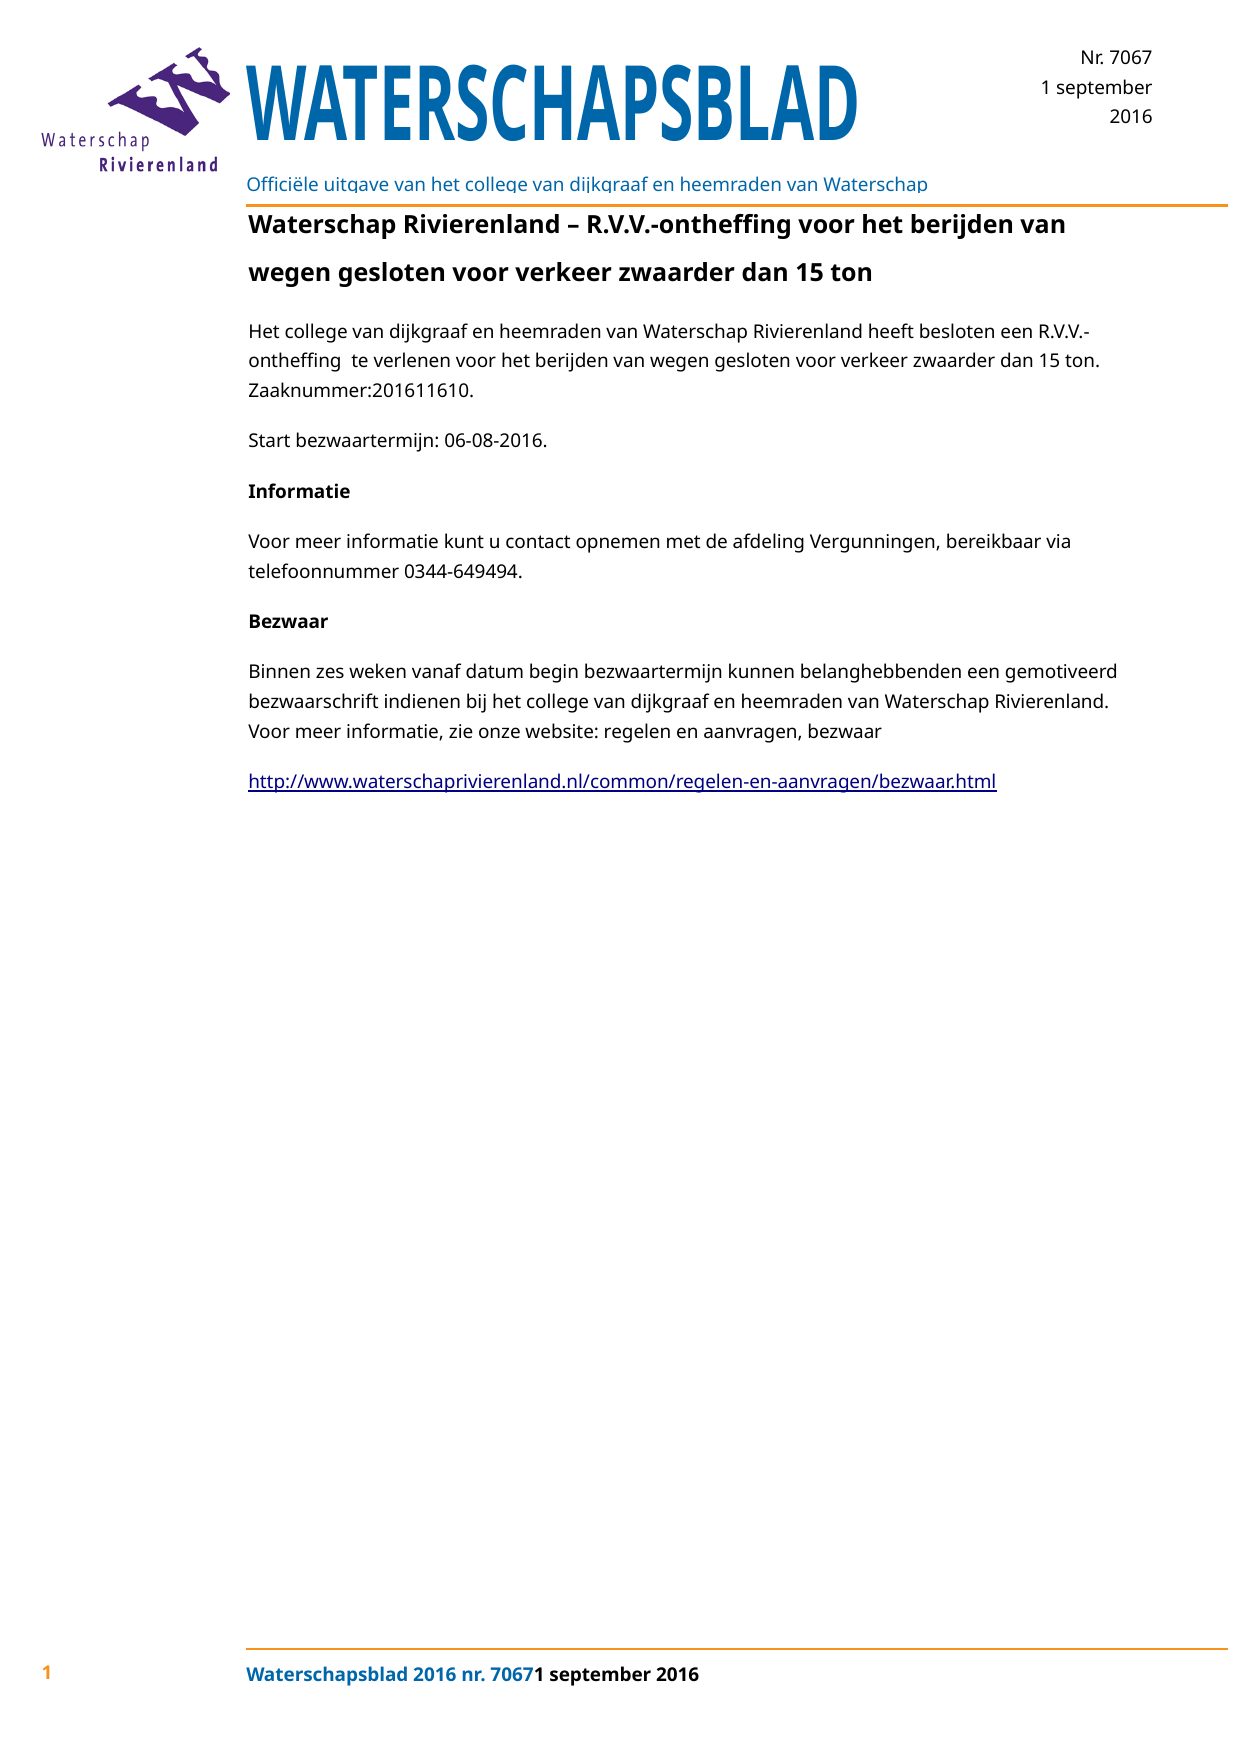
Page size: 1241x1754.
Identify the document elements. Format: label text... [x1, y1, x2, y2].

picture [41, 47, 231, 172]
text http://www.waterschaprivierenland.nl/common/regelen-en-aanvragen/bezwaar.html [248, 768, 1152, 794]
text Waterschap Rivierenland – R.V.V.-ontheffing voor het berijden van wegen gesloten voor verkeer zwaarder dan 15 ton [248, 207, 1152, 288]
text Het college van dijkgraaf en heemraden van Waterschap Rivierenland heeft besloten een R.V.V.-ontheffing te verlenen voor het berijden van wegen gesloten voor verkeer zwaarder dan 15 ton. Zaaknummer:201611610. [248, 318, 1152, 403]
text Voor meer informatie kunt u contact opnemen met de afdeling Vergunningen, bereikbaar via telefoonnummer 0344-649494. [248, 528, 1152, 584]
text Start bezwaartermijn: 06-08-2016. [248, 427, 1152, 453]
text Bezwaar [248, 608, 1152, 634]
text Informatie [248, 478, 1152, 504]
text Binnen zes weken vanaf datum begin bezwaartermijn kunnen belanghebbenden een gemotiveerd bezwaarschrift indienen bij het college van dijkgraaf en heemraden van Waterschap Rivierenland. Voor meer informatie, zie onze website: regelen en aanvragen, bezwaar [248, 659, 1152, 744]
